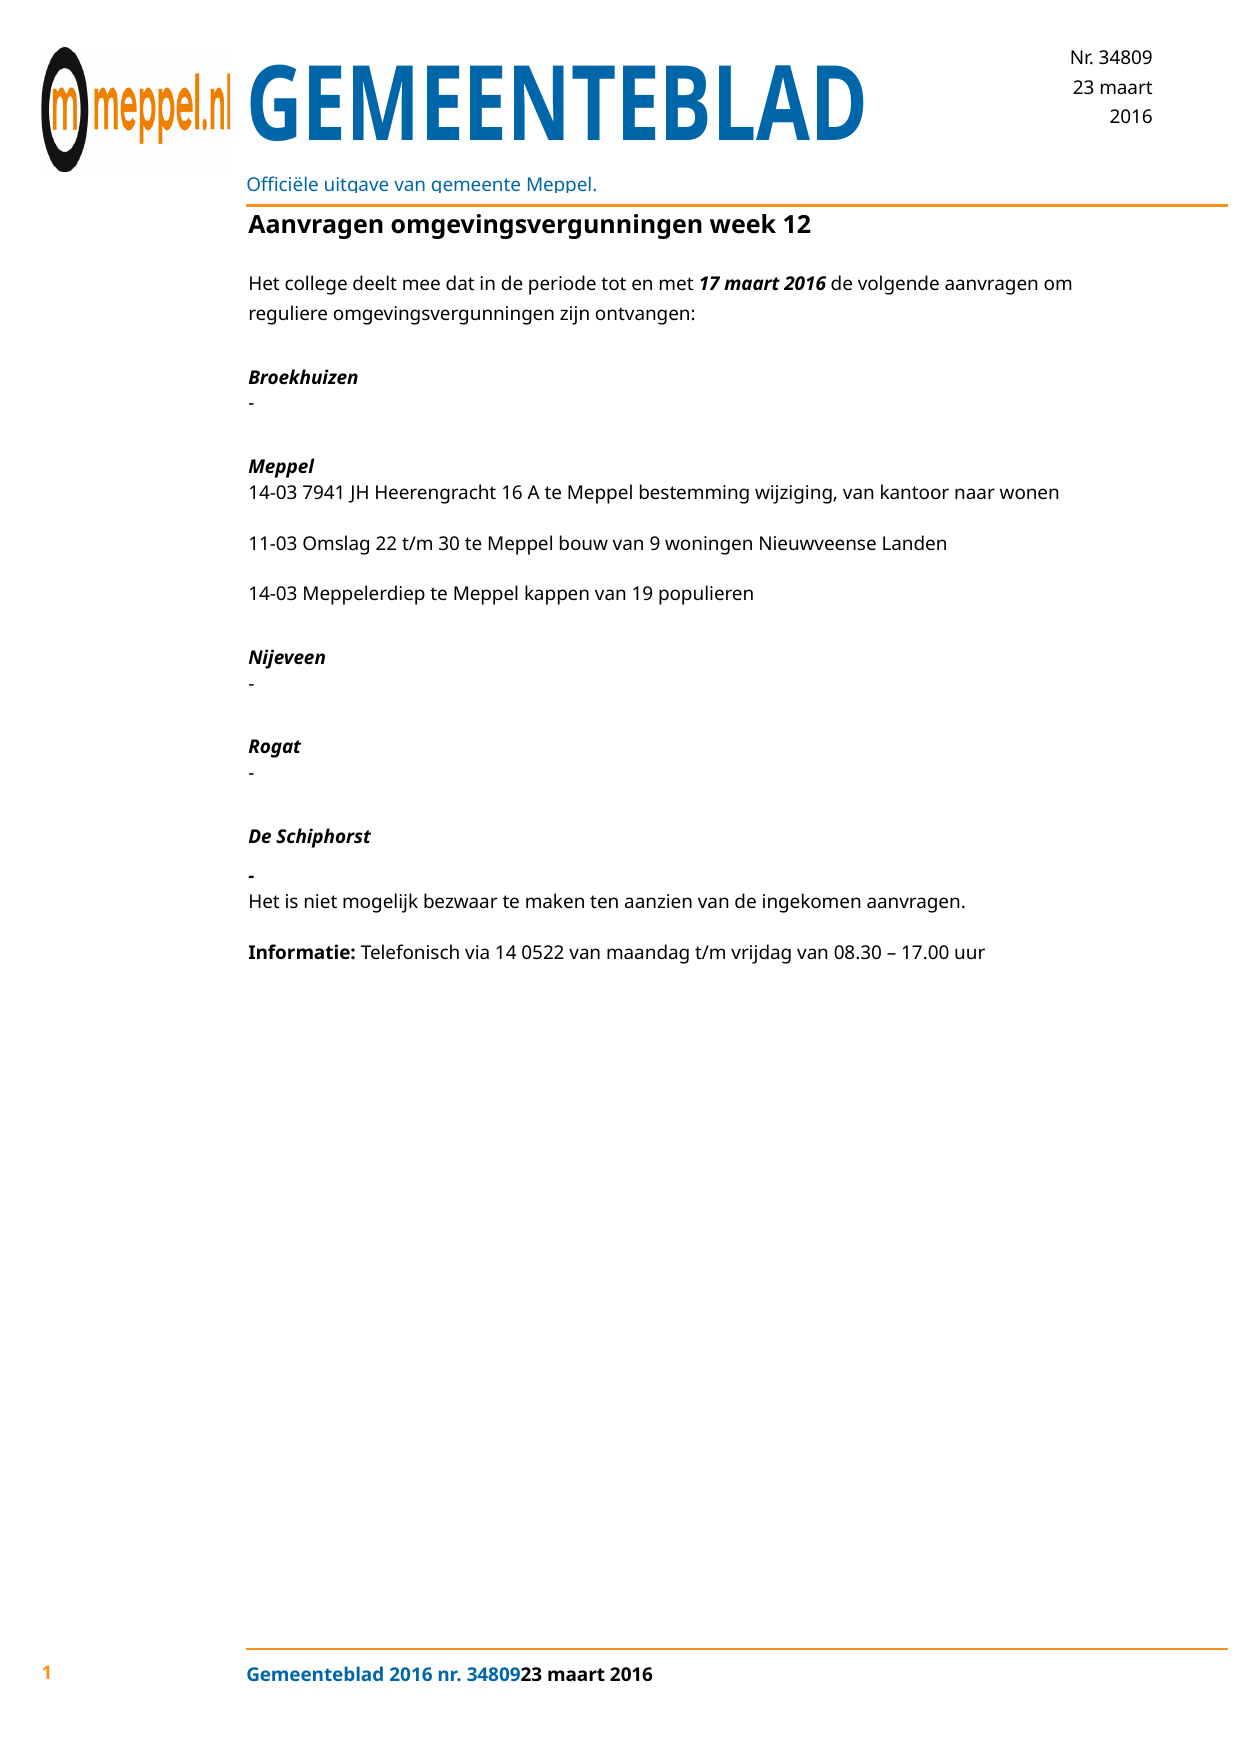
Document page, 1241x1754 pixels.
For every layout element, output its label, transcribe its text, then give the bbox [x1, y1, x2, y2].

text Het college deelt mee dat in de periode tot en met 17 maart 2016 de volgende aanvragen om reguliere omgevingsvergunningen zijn ontvangen: [248, 270, 1152, 326]
text 11-03 Omslag 22 t/m 30 te Meppel bouw van 9 woningen Nieuwveense Landen [248, 530, 1152, 555]
text Rogat [248, 734, 1152, 759]
text 14-03 7941 JH Heerengracht 16 A te Meppel bestemming wijziging, van kantoor naar wonen [248, 479, 1152, 505]
text 14-03 Meppelerdiep te Meppel kappen van 19 populieren [248, 580, 1152, 606]
text - [248, 759, 1152, 785]
text Nijeveen [248, 644, 1152, 670]
text Broekhuizen [248, 364, 1152, 389]
text De Schiphorst [248, 823, 1152, 849]
text Meppel [248, 453, 1152, 479]
text - [248, 670, 1152, 696]
text - [248, 389, 1152, 415]
text Het is niet mogelijk bezwaar te maken ten aanzien van de ingekomen aanvragen. [248, 888, 1152, 914]
picture [41, 47, 231, 172]
text Informatie: Telefonisch via 14 0522 van maandag t/m vrijdag van 08.30 – 17.00 uur [248, 939, 1152, 964]
text - [248, 863, 1152, 888]
text Aanvragen omgevingsvergunningen week 12 [248, 207, 1152, 241]
